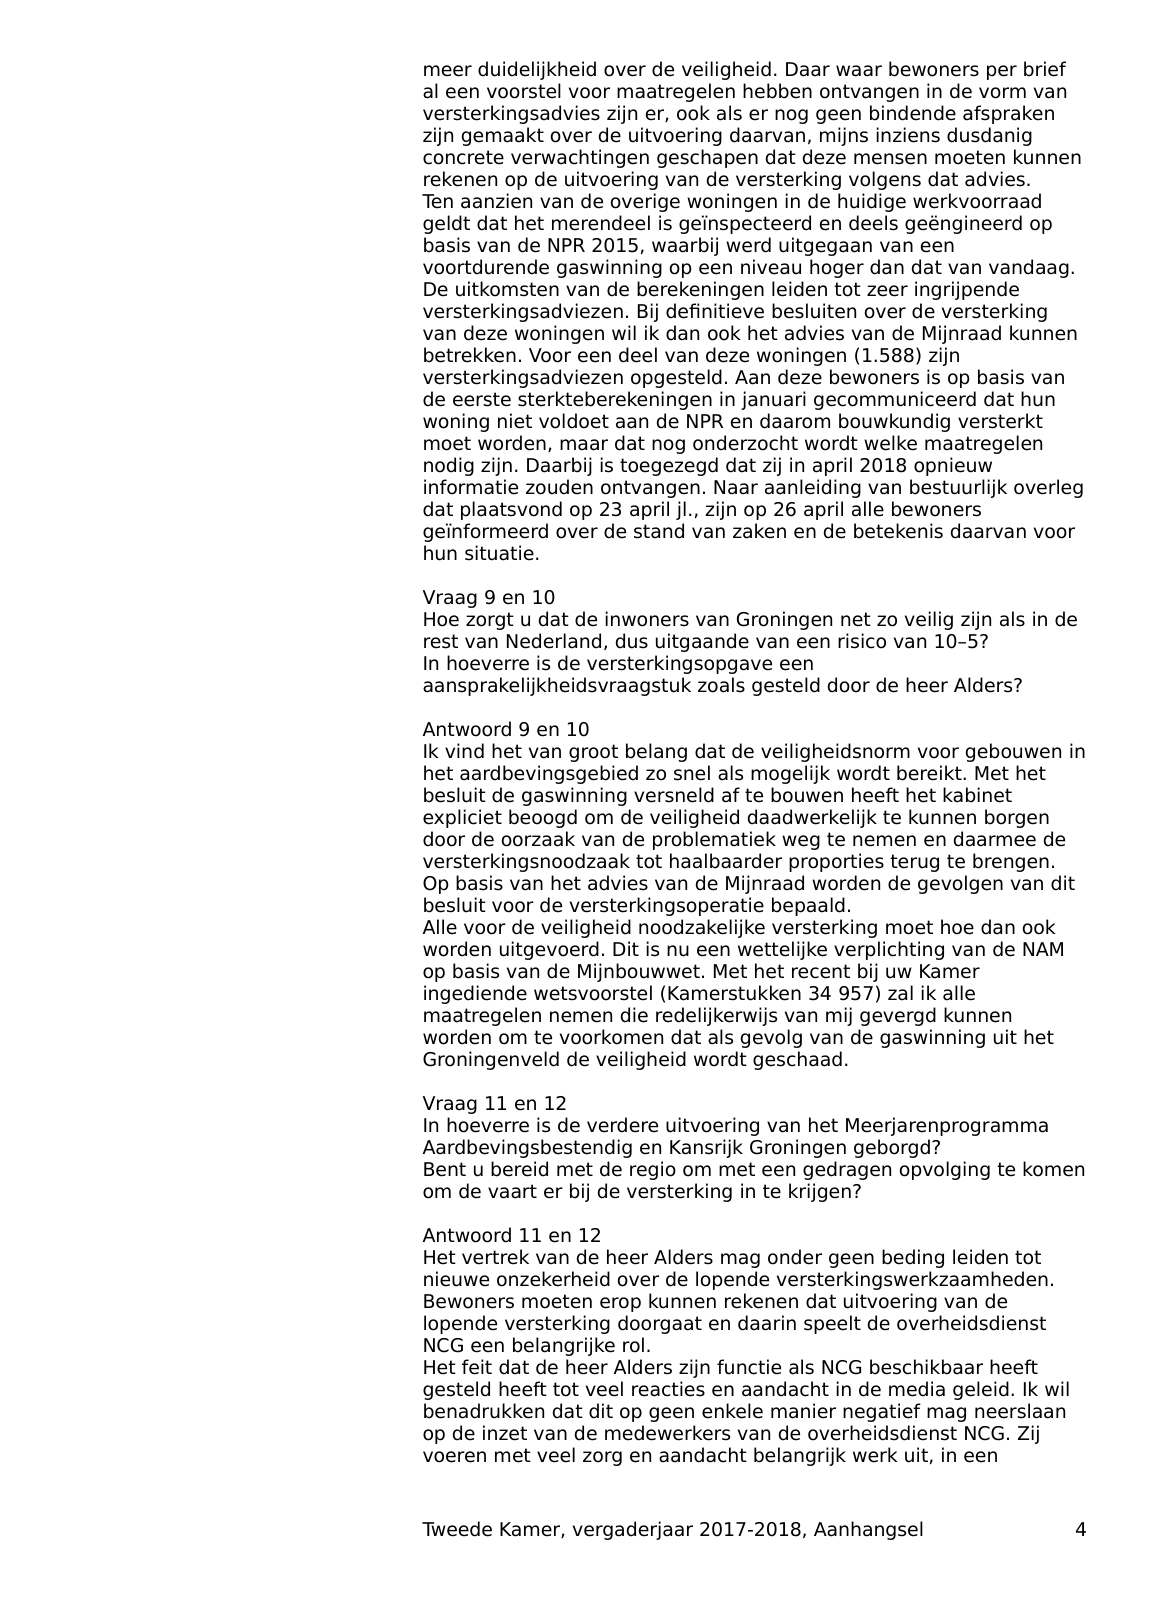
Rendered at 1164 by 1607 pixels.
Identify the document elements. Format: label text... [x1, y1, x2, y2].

text Het vertrek van de heer Alders mag onder geen beding leiden tot nieuwe onzekerheid over de lopende versterkingswerkzaamheden. Bewoners moeten erop kunnen rekenen dat uitvoering van de lopende versterking doorgaat en daarin speelt de overheidsdienst NCG een belangrijke rol. [422, 1247, 1087, 1357]
text Vraag 11 en 12 [422, 1093, 1087, 1115]
text meer duidelijkheid over de veiligheid. Daar waar bewoners per brief al een voorstel voor maatregelen hebben ontvangen in de vorm van versterkingsadvies zijn er, ook als er nog geen bindende afspraken zijn gemaakt over de uitvoering daarvan, mijns inziens dusdanig concrete verwachtingen geschapen dat deze mensen moeten kunnen rekenen op de uitvoering van de versterking volgens dat advies. [422, 59, 1087, 191]
text In hoeverre is de versterkingsopgave een aansprakelijkheidsvraagstuk zoals gesteld door de heer Alders? [422, 653, 1087, 697]
text Antwoord 9 en 10 [422, 719, 1087, 741]
text Alle voor de veiligheid noodzakelijke versterking moet hoe dan ook worden uitgevoerd. Dit is nu een wettelijke verplichting van de NAM op basis van de Mijnbouwwet. Met het recent bij uw Kamer ingediende wetsvoorstel (Kamerstukken 34 957) zal ik alle maatregelen nemen die redelijkerwijs van mij gevergd kunnen worden om te voorkomen dat als gevolg van de gaswinning uit het Groningenveld de veiligheid wordt geschaad. [422, 917, 1087, 1071]
text Ten aanzien van de overige woningen in de huidige werkvoorraad geldt dat het merendeel is geïnspecteerd en deels geëngineerd op basis van de NPR 2015, waarbij werd uitgegaan van een voortdurende gaswinning op een niveau hoger dan dat van vandaag. De uitkomsten van de berekeningen leiden tot zeer ingrijpende versterkingsadviezen. Bij definitieve besluiten over de versterking van deze woningen wil ik dan ook het advies van de Mijnraad kunnen betrekken. Voor een deel van deze woningen (1.588) zijn versterkingsadviezen opgesteld. Aan deze bewoners is op basis van de eerste sterkteberekeningen in januari gecommuniceerd dat hun woning niet voldoet aan de NPR en daarom bouwkundig versterkt moet worden, maar dat nog onderzocht wordt welke maatregelen nodig zijn. Daarbij is toegezegd dat zij in april 2018 opnieuw informatie zouden ontvangen. Naar aanleiding van bestuurlijk overleg dat plaatsvond op 23 april jl., zijn op 26 april alle bewoners geïnformeerd over de stand van zaken en de betekenis daarvan voor hun situatie. [422, 191, 1087, 564]
text Het feit dat de heer Alders zijn functie als NCG beschikbaar heeft gesteld heeft tot veel reacties en aandacht in de media geleid. Ik wil benadrukken dat dit op geen enkele manier negatief mag neerslaan op de inzet van de medewerkers van de overheidsdienst NCG. Zij voeren met veel zorg en aandacht belangrijk werk uit, in een [422, 1357, 1087, 1467]
text Vraag 9 en 10 [422, 587, 1087, 609]
text Hoe zorgt u dat de inwoners van Groningen net zo veilig zijn als in de rest van Nederland, dus uitgaande van een risico van 10–5? [422, 609, 1087, 653]
text Antwoord 11 en 12 [422, 1225, 1087, 1247]
text Ik vind het van groot belang dat de veiligheidsnorm voor gebouwen in het aardbevingsgebied zo snel als mogelijk wordt bereikt. Met het besluit de gaswinning versneld af te bouwen heeft het kabinet expliciet beoogd om de veiligheid daadwerkelijk te kunnen borgen door de oorzaak van de problematiek weg te nemen en daarmee de versterkingsnoodzaak tot haalbaarder proporties terug te brengen. Op basis van het advies van de Mijnraad worden de gevolgen van dit besluit voor de versterkingsoperatie bepaald. [422, 741, 1087, 917]
text Bent u bereid met de regio om met een gedragen opvolging te komen om de vaart er bij de versterking in te krijgen? [422, 1159, 1087, 1203]
text In hoeverre is de verdere uitvoering van het Meerjarenprogramma Aardbevingsbestendig en Kansrijk Groningen geborgd? [422, 1115, 1087, 1159]
